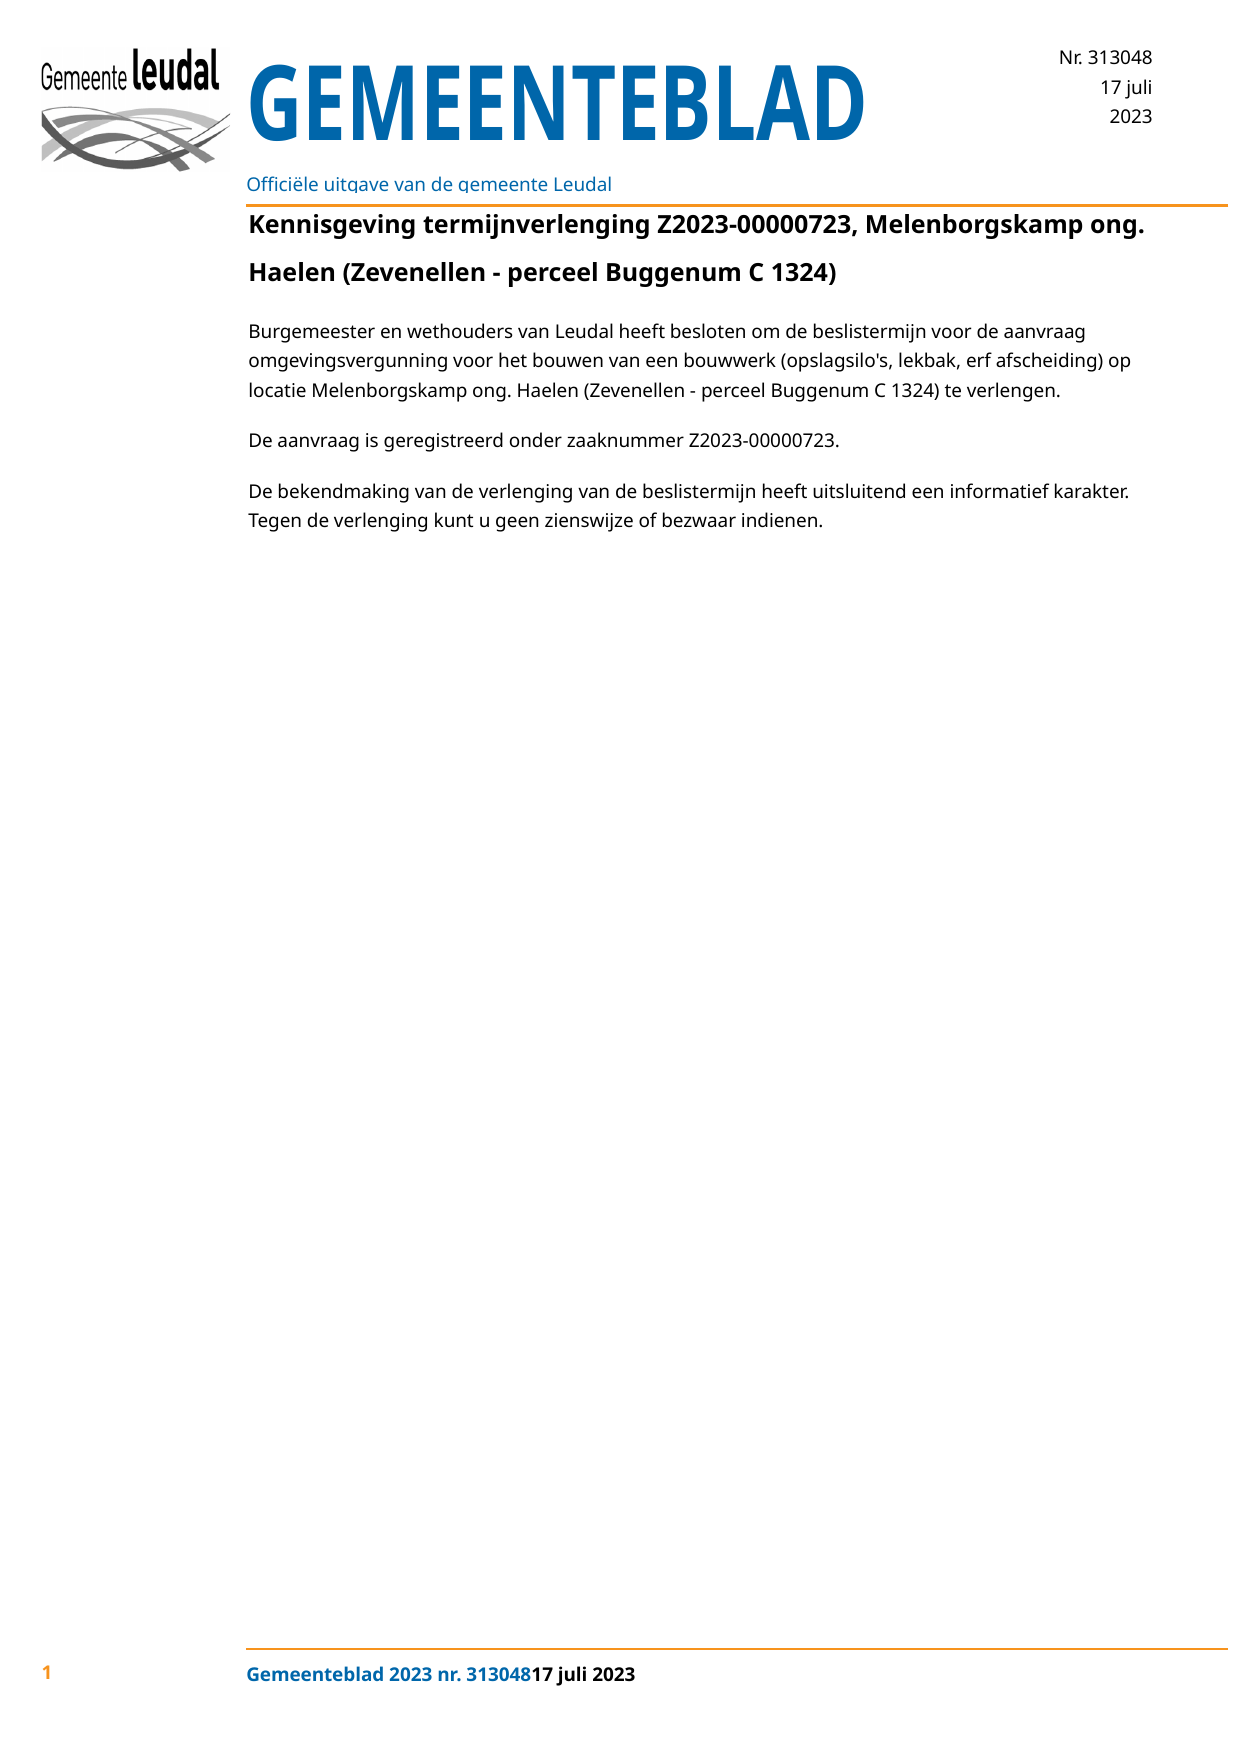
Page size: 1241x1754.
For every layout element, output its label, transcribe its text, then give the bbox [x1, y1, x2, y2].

picture [41, 47, 231, 172]
text Burgemeester en wethouders van Leudal heeft besloten om de beslistermijn voor de aanvraag omgevingsvergunning voor het bouwen van een bouwwerk (opslagsilo's, lekbak, erf afscheiding) op locatie Melenborgskamp ong. Haelen (Zevenellen - perceel Buggenum C 1324) te verlengen. [248, 318, 1152, 403]
text De aanvraag is geregistreerd onder zaaknummer Z2023-00000723. [248, 427, 1152, 453]
text Kennisgeving termijnverlenging Z2023-00000723, Melenborgskamp ong. Haelen (Zevenellen - perceel Buggenum C 1324) [248, 207, 1152, 288]
text De bekendmaking van de verlenging van de beslistermijn heeft uitsluitend een informatief karakter. Tegen de verlenging kunt u geen zienswijze of bezwaar indienen. [248, 478, 1152, 533]
